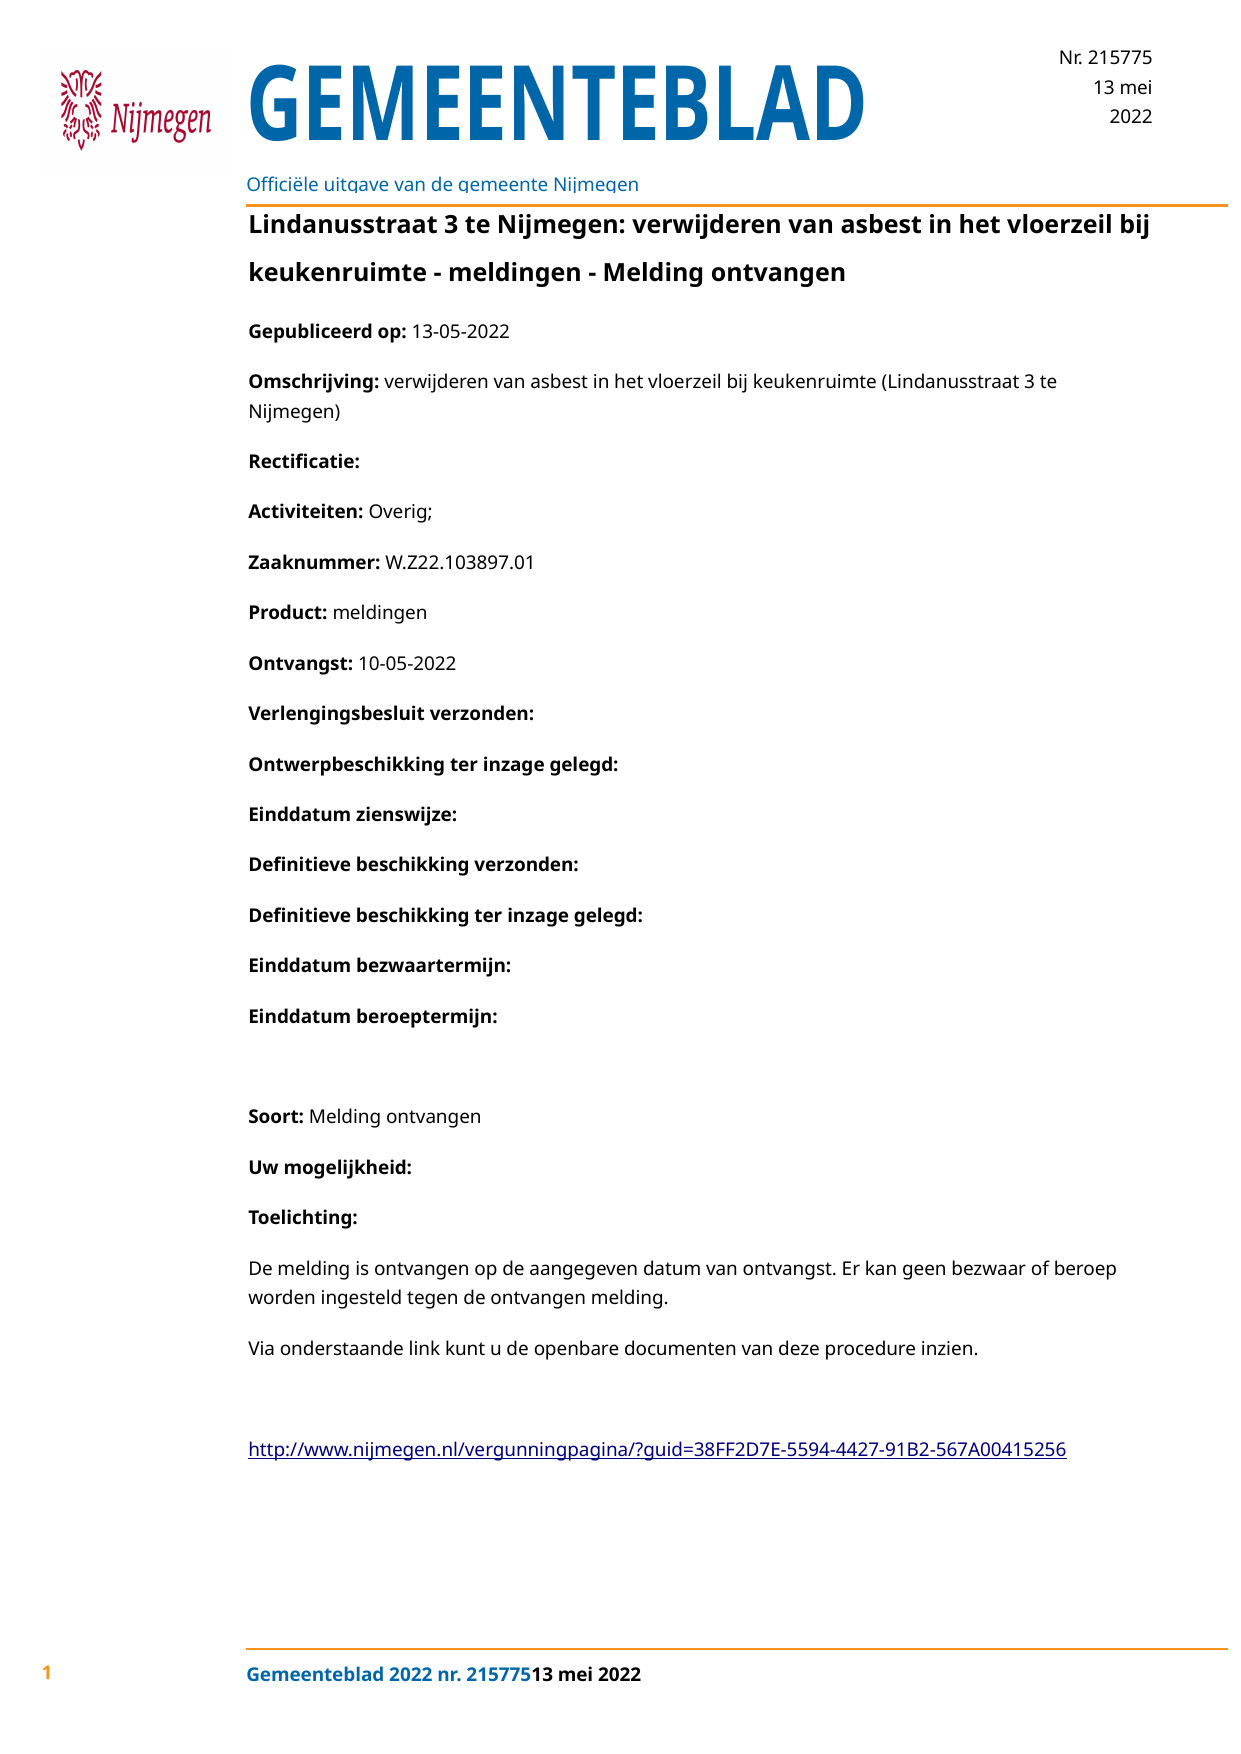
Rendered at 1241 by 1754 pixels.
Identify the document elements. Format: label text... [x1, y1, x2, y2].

text Einddatum zienswijze: [248, 801, 1152, 827]
text Soort: Melding ontvangen [248, 1104, 1152, 1129]
text Verlengingsbesluit verzonden: [248, 700, 1152, 726]
text Uw mogelijkheid: [248, 1154, 1152, 1180]
text Einddatum bezwaartermijn: [248, 952, 1152, 978]
text Definitieve beschikking ter inzage gelegd: [248, 902, 1152, 928]
text Lindanusstraat 3 te Nijmegen: verwijderen van asbest in het vloerzeil bij keukenruimte - meldingen - Melding ontvangen [248, 207, 1152, 288]
text Definitieve beschikking verzonden: [248, 852, 1152, 877]
text De melding is ontvangen op de aangegeven datum van ontvangst. Er kan geen bezwaar of beroep worden ingesteld tegen de ontvangen melding. [248, 1255, 1152, 1310]
picture [41, 47, 231, 172]
text Zaaknummer: W.Z22.103897.01 [248, 549, 1152, 575]
text Toelichting: [248, 1204, 1152, 1230]
text Gepubliceerd op: 13-05-2022 [248, 318, 1152, 344]
text Einddatum beroeptermijn: [248, 1003, 1152, 1029]
text Ontwerpbeschikking ter inzage gelegd: [248, 751, 1152, 777]
text Via onderstaande link kunt u de openbare documenten van deze procedure inzien. [248, 1335, 1152, 1361]
text Activiteiten: Overig; [248, 499, 1152, 524]
text Omschrijving: verwijderen van asbest in het vloerzeil bij keukenruimte (Lindanusstraat 3 te Nijmegen) [248, 368, 1152, 424]
text Rectificatie: [248, 448, 1152, 474]
text Product: meldingen [248, 599, 1152, 625]
text Ontvangst: 10-05-2022 [248, 650, 1152, 676]
text http://www.nijmegen.nl/vergunningpagina/?guid=38FF2D7E-5594-4427-91B2-567A00415256 [248, 1436, 1152, 1462]
